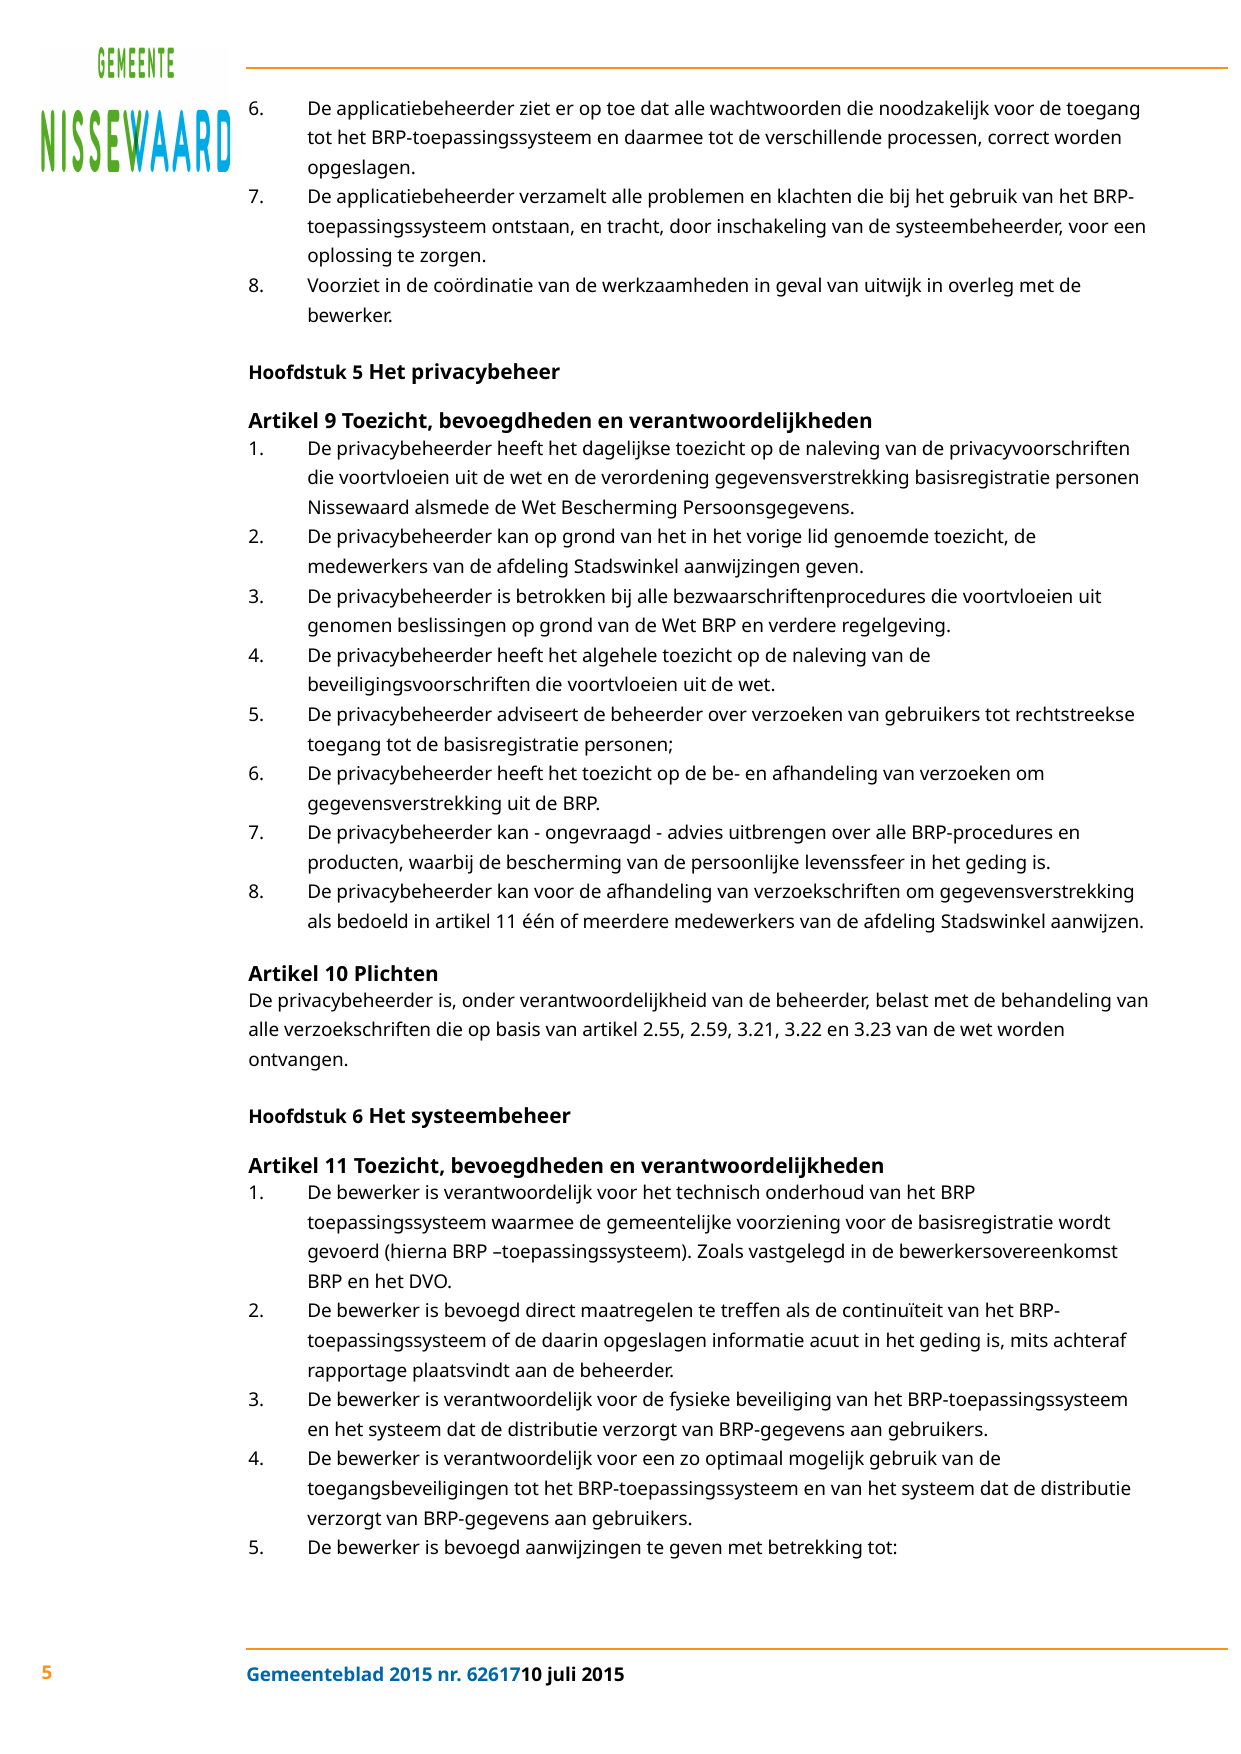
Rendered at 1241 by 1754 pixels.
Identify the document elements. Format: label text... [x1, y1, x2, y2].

list De privacybeheerder adviseert de beheerder over verzoeken van gebruikers tot rechtstreekse toegang tot de basisregistratie personen; [248, 701, 1152, 756]
text Artikel 10 Plichten [248, 959, 1152, 987]
text De privacybeheerder is, onder verantwoordelijkheid van de beheerder, belast met de behandeling van alle verzoekschriften die op basis van artikel 2.55, 2.59, 3.21, 3.22 en 3.23 van de wet worden ontvangen. [248, 987, 1152, 1072]
picture [200, 151, 206, 172]
list De bewerker is bevoegd direct maatregelen te treffen als de continuïteit van het BRP-toepassingssysteem of de daarin opgeslagen informatie acuut in het geding is, mits achteraf rapportage plaatsvindt aan de beheerder. [248, 1298, 1152, 1382]
list De privacybeheerder is betrokken bij alle bezwaarschriftenprocedures die voortvloeien uit genomen beslissingen op grond van de Wet BRP en verdere regelgeving. [248, 583, 1152, 638]
list De privacybeheerder heeft het algehele toezicht op de naleving van de beveiligingsvoorschriften die voortvloeien uit de wet. [248, 642, 1152, 697]
list De applicatiebeheerder verzamelt alle problemen en klachten die bij het gebruik van het BRP-toepassingssysteem ontstaan, en tracht, door inschakeling van de systeembeheerder, voor een oplossing te zorgen. [248, 183, 1152, 268]
list De privacybeheerder heeft het toezicht op de be- en afhandeling van verzoeken om gegevensverstrekking uit de BRP. [248, 760, 1152, 816]
list De bewerker is bevoegd aanwijzingen te geven met betrekking tot: [248, 1534, 1152, 1560]
list De bewerker is verantwoordelijk voor een zo optimaal mogelijk gebruik van de toegangsbeveiligingen tot het BRP-toepassingssysteem en van het systeem dat de distributie verzorgt van BRP-gegevens aan gebruikers. [248, 1446, 1152, 1530]
list De privacybeheerder kan op grond van het in het vorige lid genoemde toezicht, de medewerkers van de afdeling Stadswinkel aanwijzingen geven. [248, 524, 1152, 579]
list De privacybeheerder kan - ongevraagd - advies uitbrengen over alle BRP-procedures en producten, waarbij de bescherming van de persoonlijke levenssfeer in het geding is. [248, 819, 1152, 875]
list De bewerker is verantwoordelijk voor de fysieke beveiliging van het BRP-toepassingssysteem en het systeem dat de distributie verzorgt van BRP-gegevens aan gebruikers. [248, 1386, 1152, 1442]
text Artikel 11 Toezicht, bevoegdheden en verantwoordelijkheden [248, 1151, 1152, 1179]
picture [41, 47, 231, 172]
list De privacybeheerder kan voor de afhandeling van verzoekschriften om gegevensverstrekking als bedoeld in artikel 11 één of meerdere medewerkers van de afdeling Stadswinkel aanwijzen. [248, 879, 1152, 934]
text Hoofdstuk 5 Het privacybeheer [248, 357, 1152, 386]
picture [222, 122, 227, 160]
text Artikel 9 Toezicht, bevoegdheden en verantwoordelijkheden [248, 406, 1152, 435]
picture [154, 157, 165, 172]
picture [176, 157, 187, 172]
text Hoofdstuk 6 Het systeembeheer [248, 1102, 1152, 1130]
list De bewerker is verantwoordelijk voor het technisch onderhoud van het BRP toepassingssysteem waarmee de gemeentelijke voorziening voor de basisregistratie wordt gevoerd (hierna BRP –toepassingssysteem). Zoals vastgelegd in de bewerkersovereenkomst BRP en het DVO. [248, 1179, 1152, 1294]
picture [201, 122, 206, 138]
list Voorziet in de coördinatie van de werkzaamheden in geval van uitwijk in overleg met de bewerker. [248, 272, 1152, 328]
list De privacybeheerder heeft het dagelijkse toezicht op de naleving van de privacyvoorschriften die voortvloeien uit de wet en de verordening gegevensverstrekking basisregistratie personen Nissewaard alsmede de Wet Bescherming Persoonsgegevens. [248, 435, 1152, 520]
list De applicatiebeheerder ziet er op toe dat alle wachtwoorden die noodzakelijk voor de toegang tot het BRP-toepassingssysteem en daarmee tot de verschillende processen, correct worden opgeslagen. [248, 95, 1152, 180]
